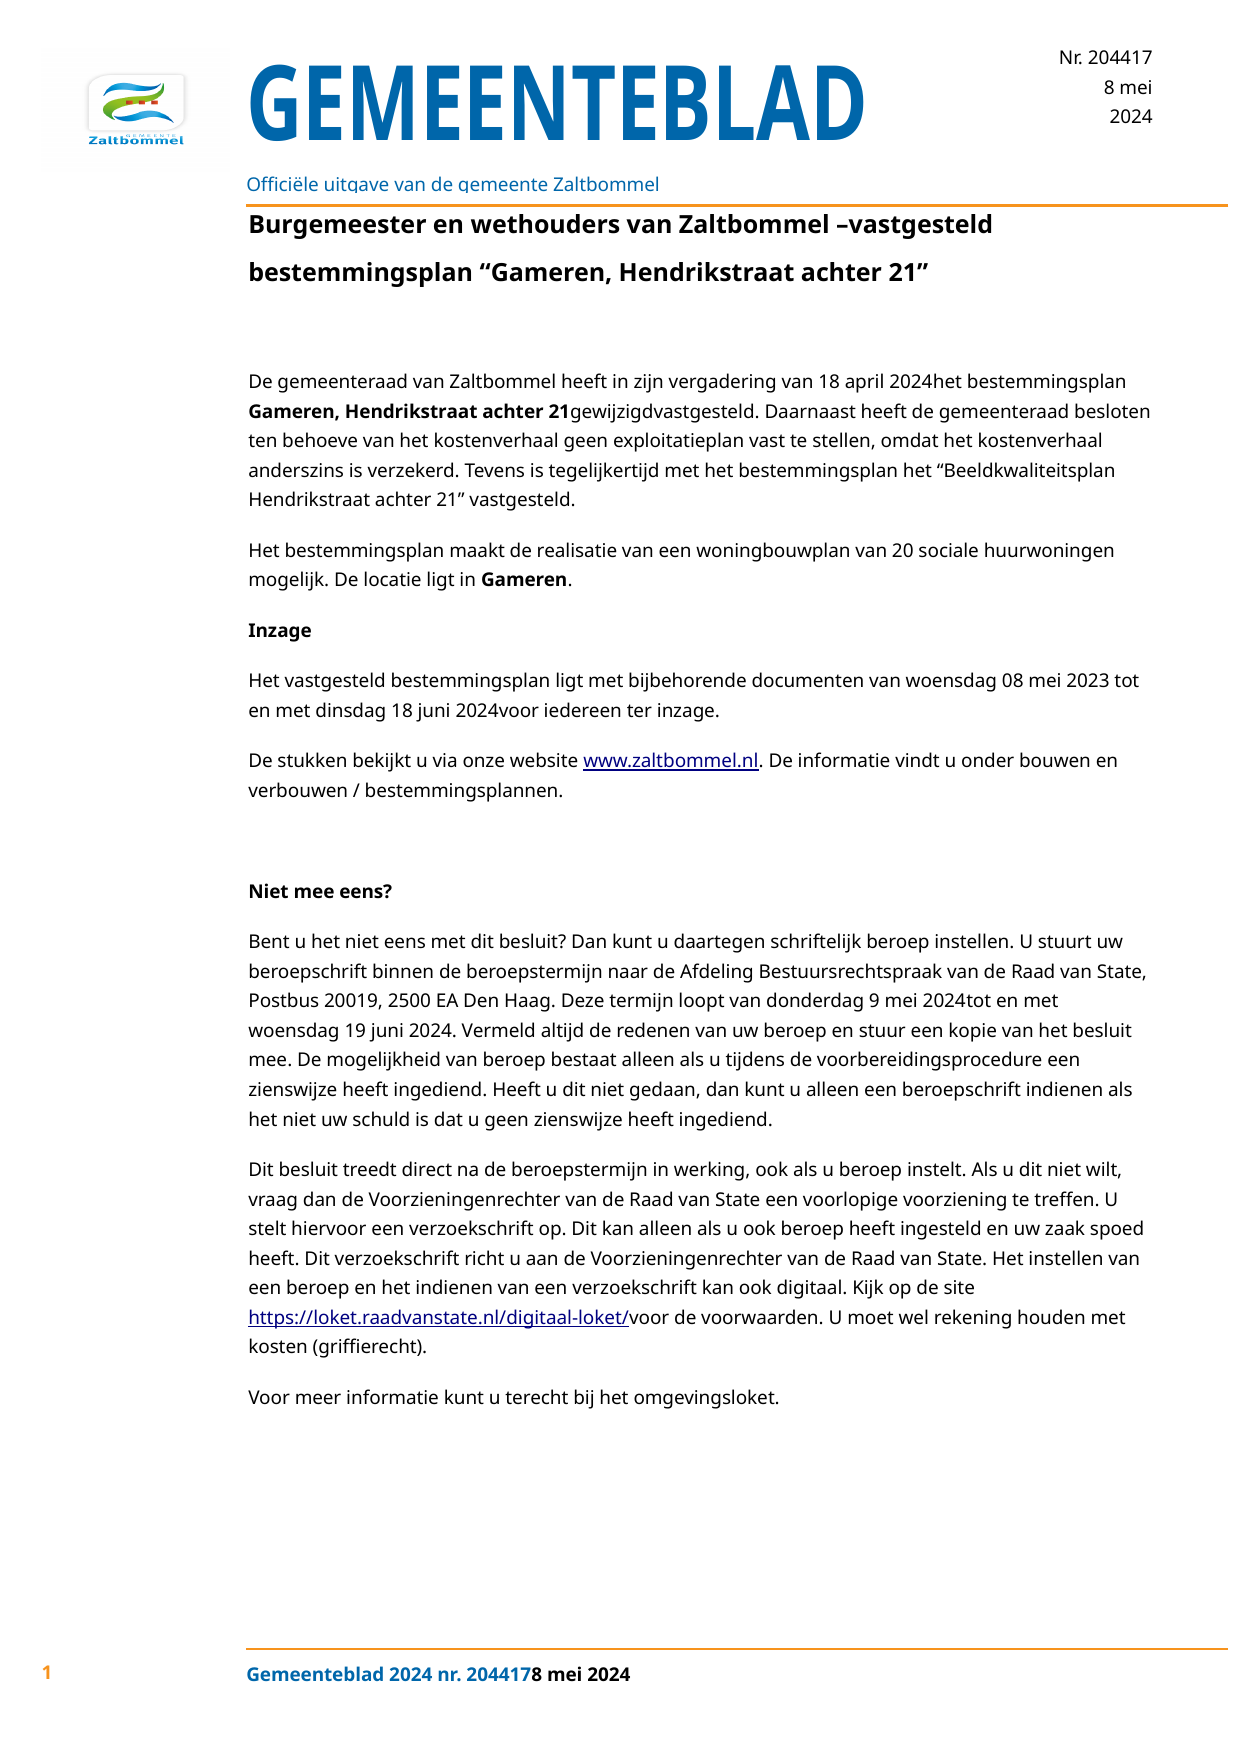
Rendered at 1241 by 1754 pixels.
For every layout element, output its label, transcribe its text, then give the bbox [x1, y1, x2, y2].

text De gemeenteraad van Zaltbommel heeft in zijn vergadering van 18 april 2024het bestemmingsplan Gameren, Hendrikstraat achter 21gewijzigdvastgesteld. Daarnaast heeft de gemeenteraad besloten ten behoeve van het kostenverhaal geen exploitatieplan vast te stellen, omdat het kostenverhaal anderszins is verzekerd. Tevens is tegelijkertijd met het bestemmingsplan het “Beeldkwaliteitsplan Hendrikstraat achter 21” vastgesteld. [248, 368, 1152, 512]
text Het vastgesteld bestemmingsplan ligt met bijbehorende documenten van woensdag 08 mei 2023 tot en met dinsdag 18 juni 2024voor iedereen ter inzage. [248, 667, 1152, 723]
text Het bestemmingsplan maakt de realisatie van een woningbouwplan van 20 sociale huurwoningen mogelijk. De locatie ligt in Gameren. [248, 537, 1152, 592]
text Inzage [248, 617, 1152, 643]
text Voor meer informatie kunt u terecht bij het omgevingsloket. [248, 1384, 1152, 1410]
text Burgemeester en wethouders van Zaltbommel –vastgesteld bestemmingsplan “Gameren, Hendrikstraat achter 21” [248, 207, 1152, 288]
text Dit besluit treedt direct na de beroepstermijn in werking, ook als u beroep instelt. Als u dit niet wilt, vraag dan de Voorzieningenrechter van de Raad van State een voorlopige voorziening te treffen. U stelt hiervoor een verzoekschrift op. Dit kan alleen als u ook beroep heeft ingesteld en uw zaak spoed heeft. Dit verzoekschrift richt u aan de Voorzieningenrechter van de Raad van State. Het instellen van een beroep en het indienen van een verzoekschrift kan ook digitaal. Kijk op de site https://loket.raadvanstate.nl/digitaal-loket/voor de voorwaarden. U moet wel rekening houden met kosten (griffierecht). [248, 1156, 1152, 1359]
picture [41, 47, 231, 172]
text Niet mee eens? [248, 878, 1152, 904]
text De stukken bekijkt u via onze website www.zaltbommel.nl. De informatie vindt u onder bouwen en verbouwen / bestemmingsplannen. [248, 747, 1152, 803]
text Bent u het niet eens met dit besluit? Dan kunt u daartegen schriftelijk beroep instellen. U stuurt uw beroepschrift binnen de beroepstermijn naar de Afdeling Bestuursrechtspraak van de Raad van State, Postbus 20019, 2500 EA Den Haag. Deze termijn loopt van donderdag 9 mei 2024tot en met woensdag 19 juni 2024. Vermeld altijd de redenen van uw beroep en stuur een kopie van het besluit mee. De mogelijkheid van beroep bestaat alleen als u tijdens de voorbereidingsprocedure een zienswijze heeft ingediend. Heeft u dit niet gedaan, dan kunt u alleen een beroepschrift indienen als het niet uw schuld is dat u geen zienswijze heeft ingediend. [248, 928, 1152, 1132]
